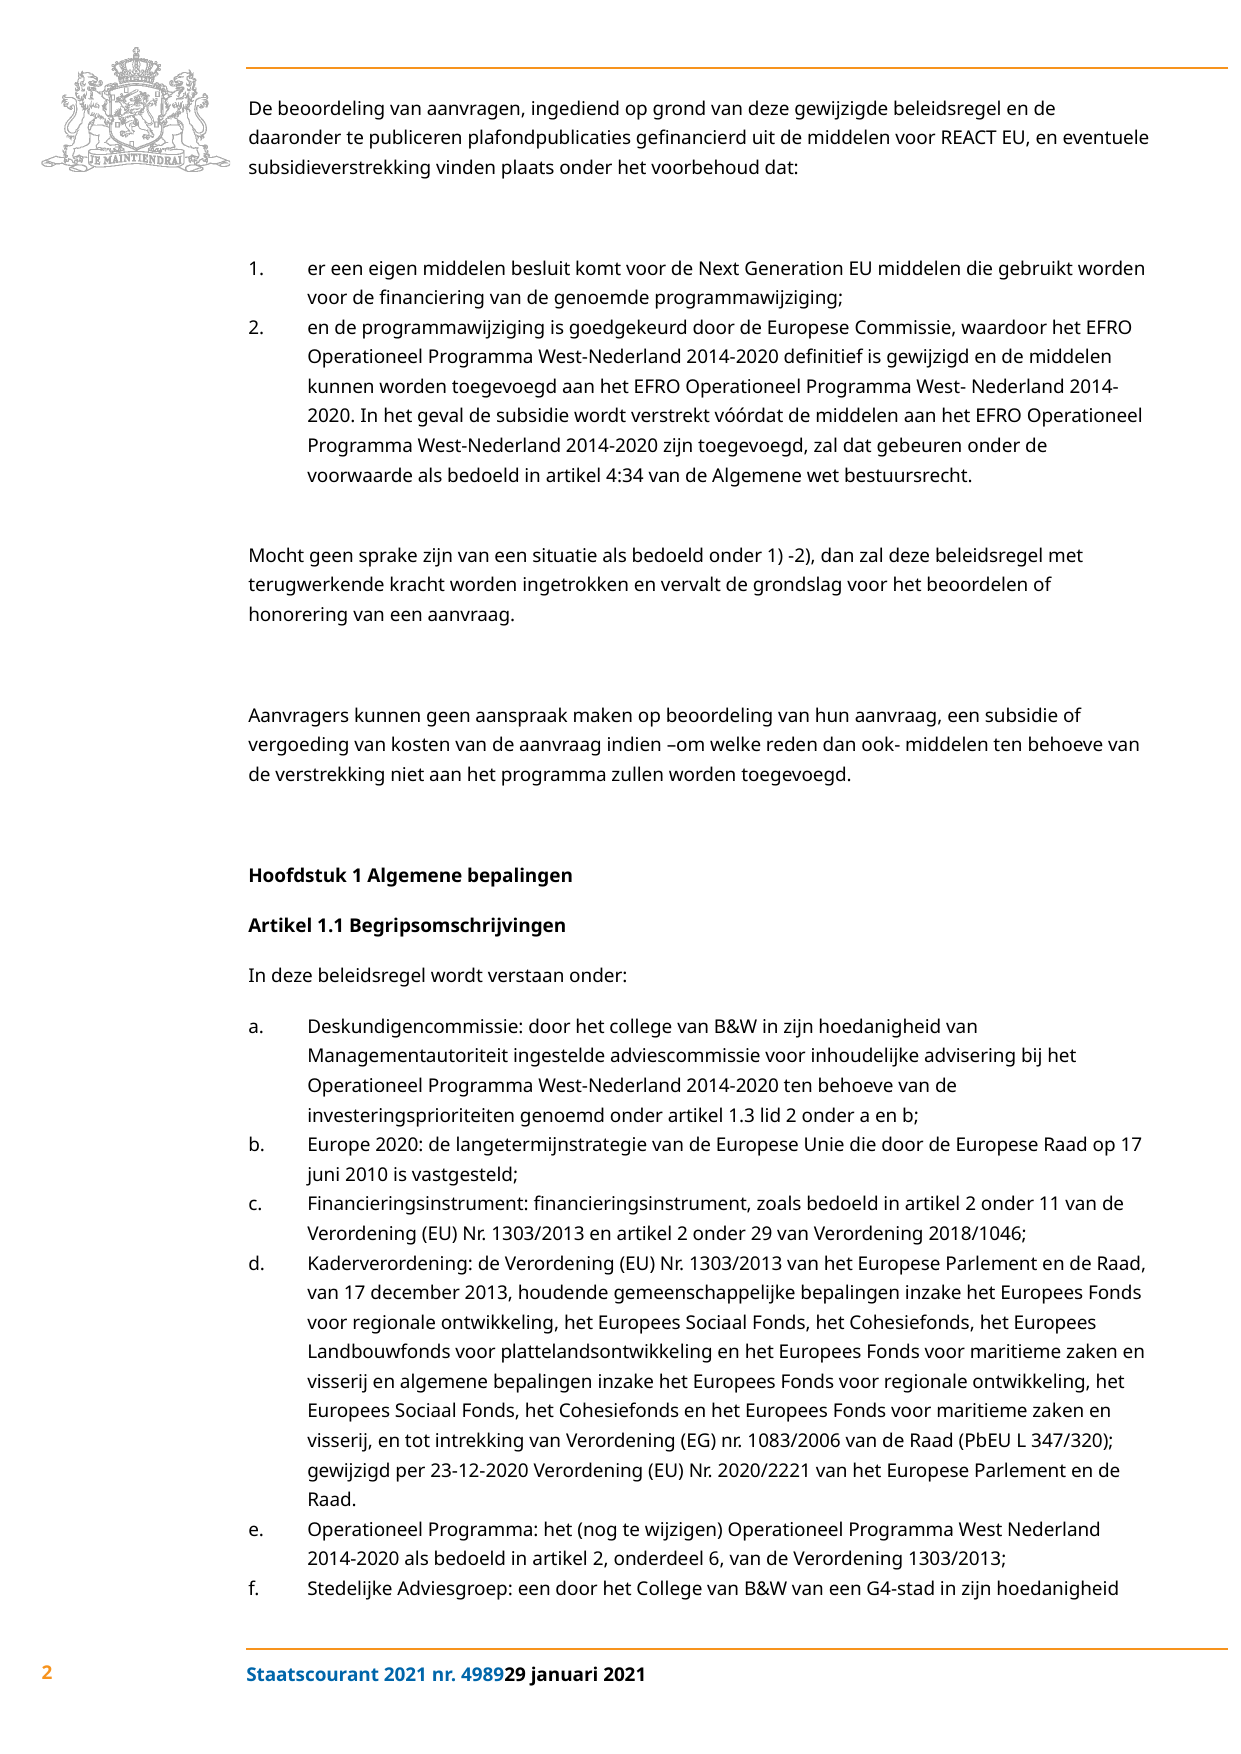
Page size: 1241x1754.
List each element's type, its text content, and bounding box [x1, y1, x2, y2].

list er een eigen middelen besluit komt voor de Next Generation EU middelen die gebruikt worden voor de financiering van de genoemde programmawijziging; [248, 255, 1152, 310]
list Operationeel Programma: het (nog te wijzigen) Operationeel Programma West Nederland 2014-2020 als bedoeld in artikel 2, onderdeel 6, van de Verordening 1303/2013; [248, 1516, 1152, 1571]
text Aanvragers kunnen geen aanspraak maken op beoordeling van hun aanvraag, een subsidie of vergoeding van kosten van de aanvraag indien –om welke reden dan ook- middelen ten behoeve van de verstrekking niet aan het programma zullen worden toegevoegd. [248, 702, 1152, 787]
text In deze beleidsregel wordt verstaan onder: [248, 963, 1152, 988]
list Deskundigencommissie: door het college van B&W in zijn hoedanigheid van Managementautoriteit ingestelde adviescommissie voor inhoudelijke advisering bij het Operationeel Programma West-Nederland 2014-2020 ten behoeve van de investeringsprioriteiten genoemd onder artikel 1.3 lid 2 onder a en b; [248, 1013, 1152, 1128]
list Stedelijke Adviesgroep: een door het College van B&W van een G4-stad in zijn hoedanigheid [248, 1575, 1152, 1601]
list Financieringsinstrument: financieringsinstrument, zoals bedoeld in artikel 2 onder 11 van de Verordening (EU) Nr. 1303/2013 en artikel 2 onder 29 van Verordening 2018/1046; [248, 1191, 1152, 1246]
picture [41, 47, 231, 172]
text Hoofdstuk 1 Algemene bepalingen [248, 862, 1152, 888]
list Kaderverordening: de Verordening (EU) Nr. 1303/2013 van het Europese Parlement en de Raad, van 17 december 2013, houdende gemeenschappelijke bepalingen inzake het Europees Fonds voor regionale ontwikkeling, het Europees Sociaal Fonds, het Cohesiefonds, het Europees Landbouwfonds voor plattelandsontwikkeling en het Europees Fonds voor maritieme zaken en visserij en algemene bepalingen inzake het Europees Fonds voor regionale ontwikkeling, het Europees Sociaal Fonds, het Cohesiefonds en het Europees Fonds voor maritieme zaken en visserij, en tot intrekking van Verordening (EG) nr. 1083/2006 van de Raad (PbEU L 347/320); gewijzigd per 23-12-2020 Verordening (EU) Nr. 2020/2221 van het Europese Parlement en de Raad. [248, 1250, 1152, 1512]
text Mocht geen sprake zijn van een situatie als bedoeld onder 1) -2), dan zal deze beleidsregel met terugwerkende kracht worden ingetrokken en vervalt de grondslag voor het beoordelen of honorering van een aanvraag. [248, 542, 1152, 627]
list Europe 2020: de langetermijnstrategie van de Europese Unie die door de Europese Raad op 17 juni 2010 is vastgesteld; [248, 1131, 1152, 1187]
text Artikel 1.1 Begripsomschrijvingen [248, 912, 1152, 938]
text De beoordeling van aanvragen, ingediend op grond van deze gewijzigde beleidsregel en de daaronder te publiceren plafondpublicaties gefinancierd uit de middelen voor REACT EU, en eventuele subsidieverstrekking vinden plaats onder het voorbehoud dat: [248, 95, 1152, 180]
list en de programmawijziging is goedgekeurd door de Europese Commissie, waardoor het EFRO Operationeel Programma West-Nederland 2014-2020 definitief is gewijzigd en de middelen kunnen worden toegevoegd aan het EFRO Operationeel Programma West- Nederland 2014-2020. In het geval de subsidie wordt verstrekt vóórdat de middelen aan het EFRO Operationeel Programma West-Nederland 2014-2020 zijn toegevoegd, zal dat gebeuren onder de voorwaarde als bedoeld in artikel 4:34 van de Algemene wet bestuursrecht. [248, 314, 1152, 488]
